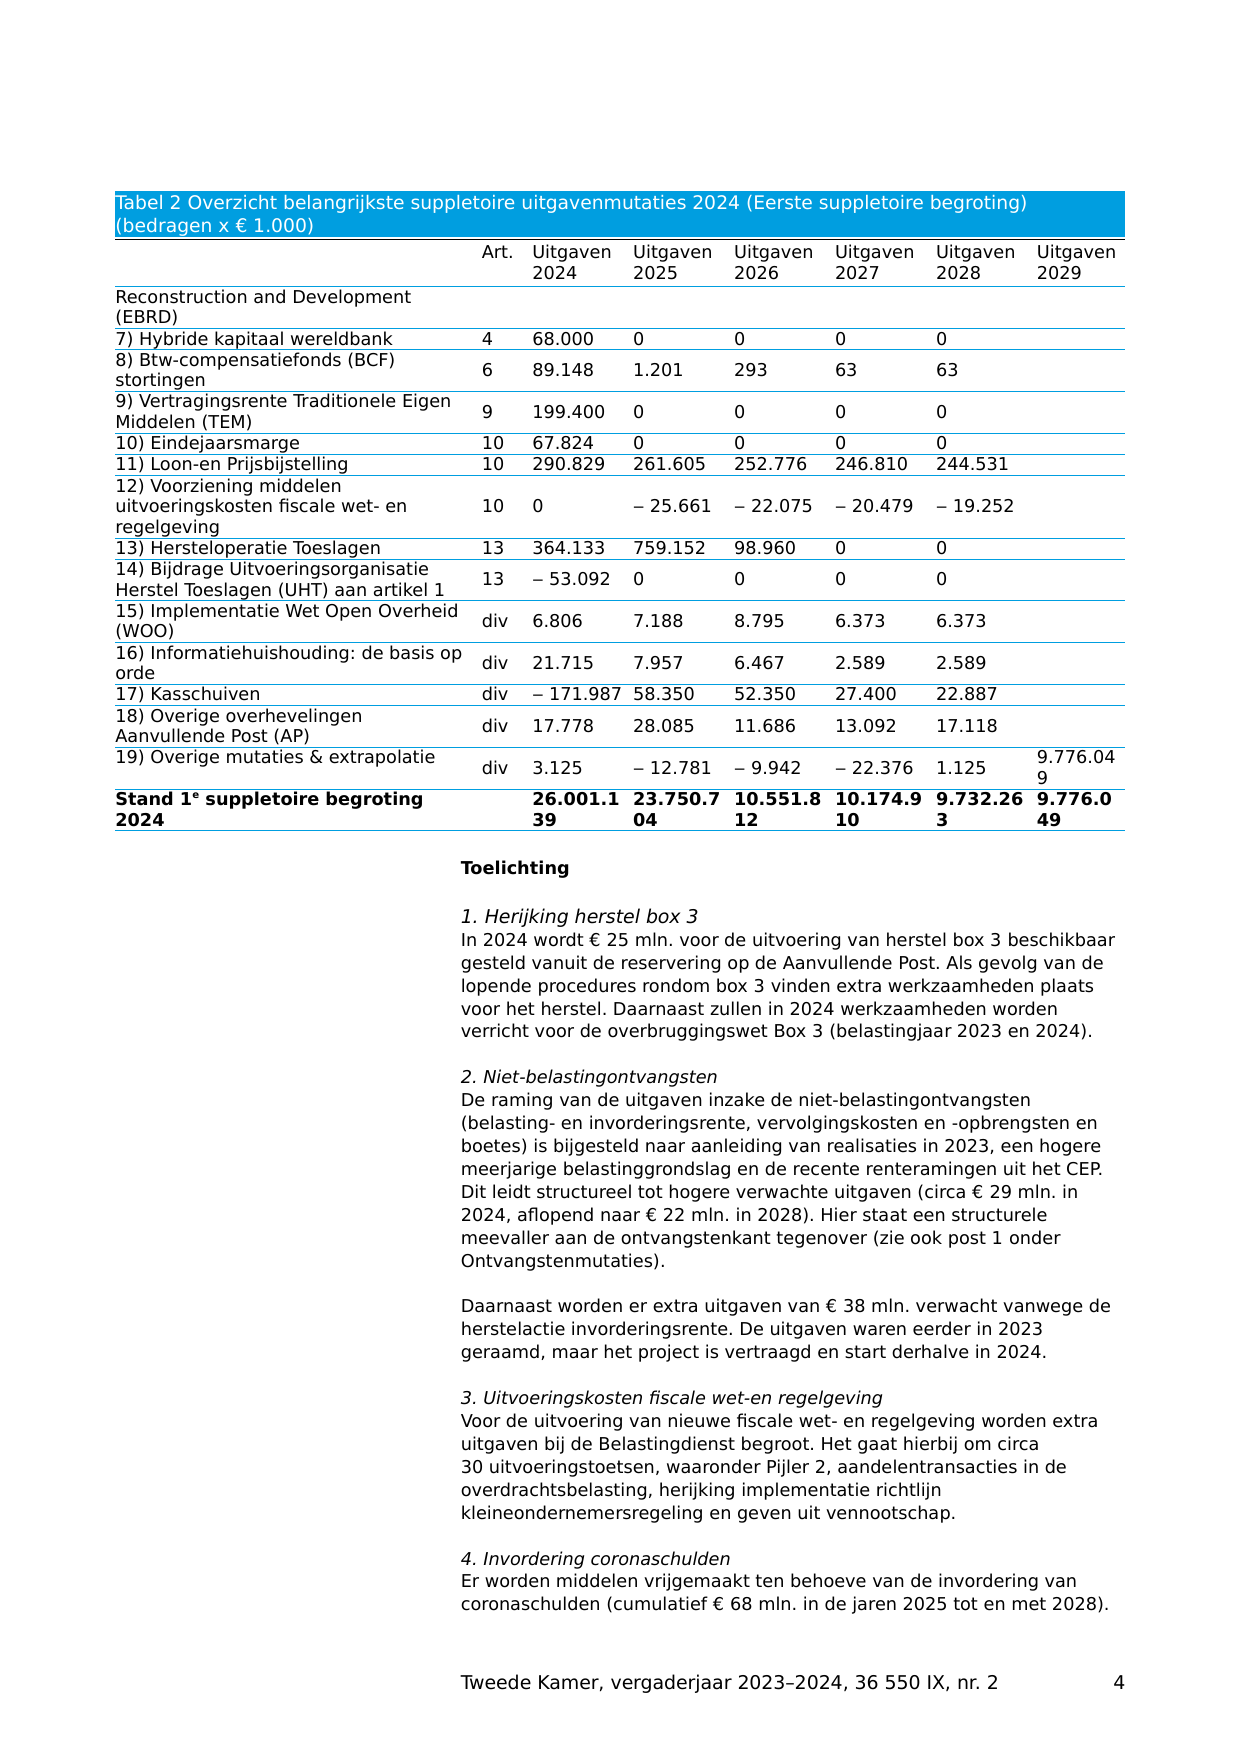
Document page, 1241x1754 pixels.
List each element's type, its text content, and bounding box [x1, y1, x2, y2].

table_cell [1034, 455, 1125, 475]
table_cell 23.750.704 [630, 790, 731, 830]
table_cell 13 [479, 539, 529, 558]
table_cell [1034, 476, 1125, 537]
table_cell 52.350 [731, 685, 832, 705]
table_cell 0 [731, 560, 832, 600]
table_cell 0 [731, 434, 832, 454]
table_cell 16) Informatiehuishouding: de basis op orde [115, 643, 479, 684]
table_cell [479, 790, 529, 830]
text 4. Invordering coronaschulden Er worden middelen vrijgemaakt ten behoeve van de invordering van coronaschulden (cumulatief € 68 mln. in de jaren 2025 tot en met 2028). [461, 1547, 1125, 1615]
table_cell [1034, 601, 1125, 642]
table_cell div [479, 685, 529, 705]
table_cell 7.957 [630, 643, 731, 684]
table_cell div [479, 748, 529, 788]
table_cell 0 [731, 329, 832, 349]
table_cell 0 [529, 476, 630, 537]
table_cell 26.001.139 [529, 790, 630, 830]
table_cell 10) Eindejaarsmarge [115, 434, 479, 454]
table_cell 67.824 [529, 434, 630, 454]
table_cell [1034, 392, 1125, 433]
table_cell 6.806 [529, 601, 630, 642]
table_cell [1034, 287, 1125, 328]
text In 2024 wordt € 25 mln. voor de uitvoering van herstel box 3 beschikbaar gesteld vanuit de reservering op de Aanvullende Post. Als gevolg van de lopende procedures rondom box 3 vinden extra werkzaamheden plaats voor het herstel. Daarnaast zullen in 2024 werkzaamheden worden verricht voor de overbruggingswet Box 3 (belastingjaar 2023 en 2024). [461, 928, 1125, 1042]
table_cell 13.092 [832, 706, 933, 747]
table_cell 293 [731, 350, 832, 391]
table_cell 9.732.263 [933, 790, 1034, 830]
table_cell 0 [630, 560, 731, 600]
table_cell 8.795 [731, 601, 832, 642]
table_cell 0 [832, 560, 933, 600]
table_cell [630, 287, 731, 328]
table_cell 10.551.812 [731, 790, 832, 830]
table_cell 9.776.049 [1034, 748, 1125, 788]
table_cell 199.400 [529, 392, 630, 433]
table_cell 252.776 [731, 455, 832, 475]
table_cell 28.085 [630, 706, 731, 747]
table_cell [1034, 434, 1125, 454]
text Toelichting [461, 856, 1125, 879]
table_cell [1034, 706, 1125, 747]
table_cell [731, 287, 832, 328]
table_cell 98.960 [731, 539, 832, 558]
table_cell 7.188 [630, 601, 731, 642]
table_cell div [479, 601, 529, 642]
table_cell 10 [479, 455, 529, 475]
table_cell Uitgaven 2027 [832, 240, 933, 286]
table_cell ‒ 22.075 [731, 476, 832, 537]
table_cell Uitgaven 2029 [1034, 240, 1125, 286]
table_cell 1.125 [933, 748, 1034, 788]
table_cell 6.467 [731, 643, 832, 684]
text 2. Niet-belastingontvangsten De raming van de uitgaven inzake de niet-belastingontvangsten (belasting- en invorderingsrente, vervolgingskosten en -opbrengsten en boetes) is bijgesteld naar aanleiding van realisaties in 2023, een hogere meerjarige belastinggrondslag en de recente renteramingen uit het CEP. Dit leidt structureel tot hogere verwachte uitgaven (circa € 29 mln. in 2024, aflopend naar € 22 mln. in 2028). Hier staat een structurele meevaller aan de ontvangstenkant tegenover (zie ook post 1 onder Ontvangstenmutaties). [461, 1065, 1125, 1272]
table_cell 17.118 [933, 706, 1034, 747]
table_cell Uitgaven 2025 [630, 240, 731, 286]
table_cell 0 [630, 392, 731, 433]
table_cell 0 [933, 392, 1034, 433]
table_cell div [479, 643, 529, 684]
table_cell ‒ 19.252 [933, 476, 1034, 537]
table_cell [529, 287, 630, 328]
table_cell 2.589 [832, 643, 933, 684]
text 1. Herijking herstel box 3 [461, 906, 1125, 928]
table_cell [1034, 560, 1125, 600]
table_cell ‒ 12.781 [630, 748, 731, 788]
table_cell 6 [479, 350, 529, 391]
table_cell [479, 287, 529, 328]
table_cell [1034, 350, 1125, 391]
table_cell 6.373 [933, 601, 1034, 642]
table_cell 0 [630, 434, 731, 454]
table_cell 0 [933, 560, 1034, 600]
text 3. Uitvoeringskosten fiscale wet-en regelgeving Voor de uitvoering van nieuwe fiscale wet- en regelgeving worden extra uitgaven bij de Belastingdienst begroot. Het gaat hierbij om circa 30 uitvoeringstoetsen, waaronder Pijler 2, aandelentransacties in de overdrachtsbelasting, herijking implementatie richtlijn kleineondernemersregeling en geven uit vennootschap. [461, 1386, 1125, 1524]
table_cell [1034, 539, 1125, 558]
table_cell 0 [933, 434, 1034, 454]
table_cell div [479, 706, 529, 747]
table_cell 3.125 [529, 748, 630, 788]
table_cell 10 [479, 434, 529, 454]
table_cell 0 [832, 392, 933, 433]
table_cell [1034, 329, 1125, 349]
table_cell 18) Overige overhevelingen Aanvullende Post (AP) [115, 706, 479, 747]
table_cell Stand 1e suppletoire begroting 2024 [115, 790, 479, 830]
table_cell 246.810 [832, 455, 933, 475]
table_cell 7) Hybride kapitaal wereldbank [115, 329, 479, 349]
text Daarnaast worden er extra uitgaven van € 38 mln. verwacht vanwege de herstelactie invorderingsrente. De uitgaven waren eerder in 2023 geraamd, maar het project is vertraagd en start derhalve in 2024. [461, 1294, 1125, 1363]
table_cell 0 [832, 539, 933, 558]
table_cell 0 [933, 539, 1034, 558]
table_cell [1034, 685, 1125, 705]
table_cell 1.201 [630, 350, 731, 391]
table_cell 68.000 [529, 329, 630, 349]
table_cell 290.829 [529, 455, 630, 475]
table_cell 0 [832, 329, 933, 349]
table_cell 63 [933, 350, 1034, 391]
table_cell 89.148 [529, 350, 630, 391]
table_cell 364.133 [529, 539, 630, 558]
table_cell 10 [479, 476, 529, 537]
table_cell 13) Hersteloperatie Toeslagen [115, 539, 479, 558]
table_cell 27.400 [832, 685, 933, 705]
table_cell ‒ 22.376 [832, 748, 933, 788]
table_cell 0 [933, 329, 1034, 349]
table_cell [933, 287, 1034, 328]
table_cell Uitgaven 2028 [933, 240, 1034, 286]
table_cell ‒ 25.661 [630, 476, 731, 537]
table_cell Uitgaven 2024 [529, 240, 630, 286]
table_cell ‒ 171.987 [529, 685, 630, 705]
table_cell 0 [832, 434, 933, 454]
table_cell [832, 287, 933, 328]
table_cell 63 [832, 350, 933, 391]
table_cell 12) Voorziening middelen uitvoeringskosten fiscale wet- en regelgeving [115, 476, 479, 537]
table_cell 9 [479, 392, 529, 433]
table_cell ‒ 20.479 [832, 476, 933, 537]
table_cell 9.776.049 [1034, 790, 1125, 830]
table_cell 19) Overige mutaties & extrapolatie [115, 748, 479, 788]
table_cell ‒ 9.942 [731, 748, 832, 788]
table_cell 21.715 [529, 643, 630, 684]
table_cell 0 [630, 329, 731, 349]
table_cell [115, 240, 479, 286]
table_cell 14) Bĳdrage Uitvoeringsorganisatie Herstel Toeslagen (UHT) aan artikel 1 [115, 560, 479, 600]
table_cell Art. [479, 240, 529, 286]
table_cell 13 [479, 560, 529, 600]
table_cell 9) Vertragingsrente Traditionele Eigen Middelen (TEM) [115, 392, 479, 433]
table_cell 759.152 [630, 539, 731, 558]
table_cell ‒ 53.092 [529, 560, 630, 600]
table_cell 10.174.910 [832, 790, 933, 830]
table_cell Uitgaven 2026 [731, 240, 832, 286]
table_cell 244.531 [933, 455, 1034, 475]
table_cell 11.686 [731, 706, 832, 747]
table_cell 15) Implementatie Wet Open Overheid (WOO) [115, 601, 479, 642]
table_cell Reconstruction and Development (EBRD) [115, 287, 479, 328]
table_cell 17.778 [529, 706, 630, 747]
table_cell 22.887 [933, 685, 1034, 705]
table_cell 4 [479, 329, 529, 349]
table_cell 8) Btw-compensatiefonds (BCF) stortingen [115, 350, 479, 391]
table_cell 17) Kasschuiven [115, 685, 479, 705]
table_cell 58.350 [630, 685, 731, 705]
table_cell 261.605 [630, 455, 731, 475]
table_cell 11) Loon-en Prijsbijstelling [115, 455, 479, 475]
table_cell 2.589 [933, 643, 1034, 684]
table_cell 6.373 [832, 601, 933, 642]
table_cell 0 [731, 392, 832, 433]
table_cell [1034, 643, 1125, 684]
